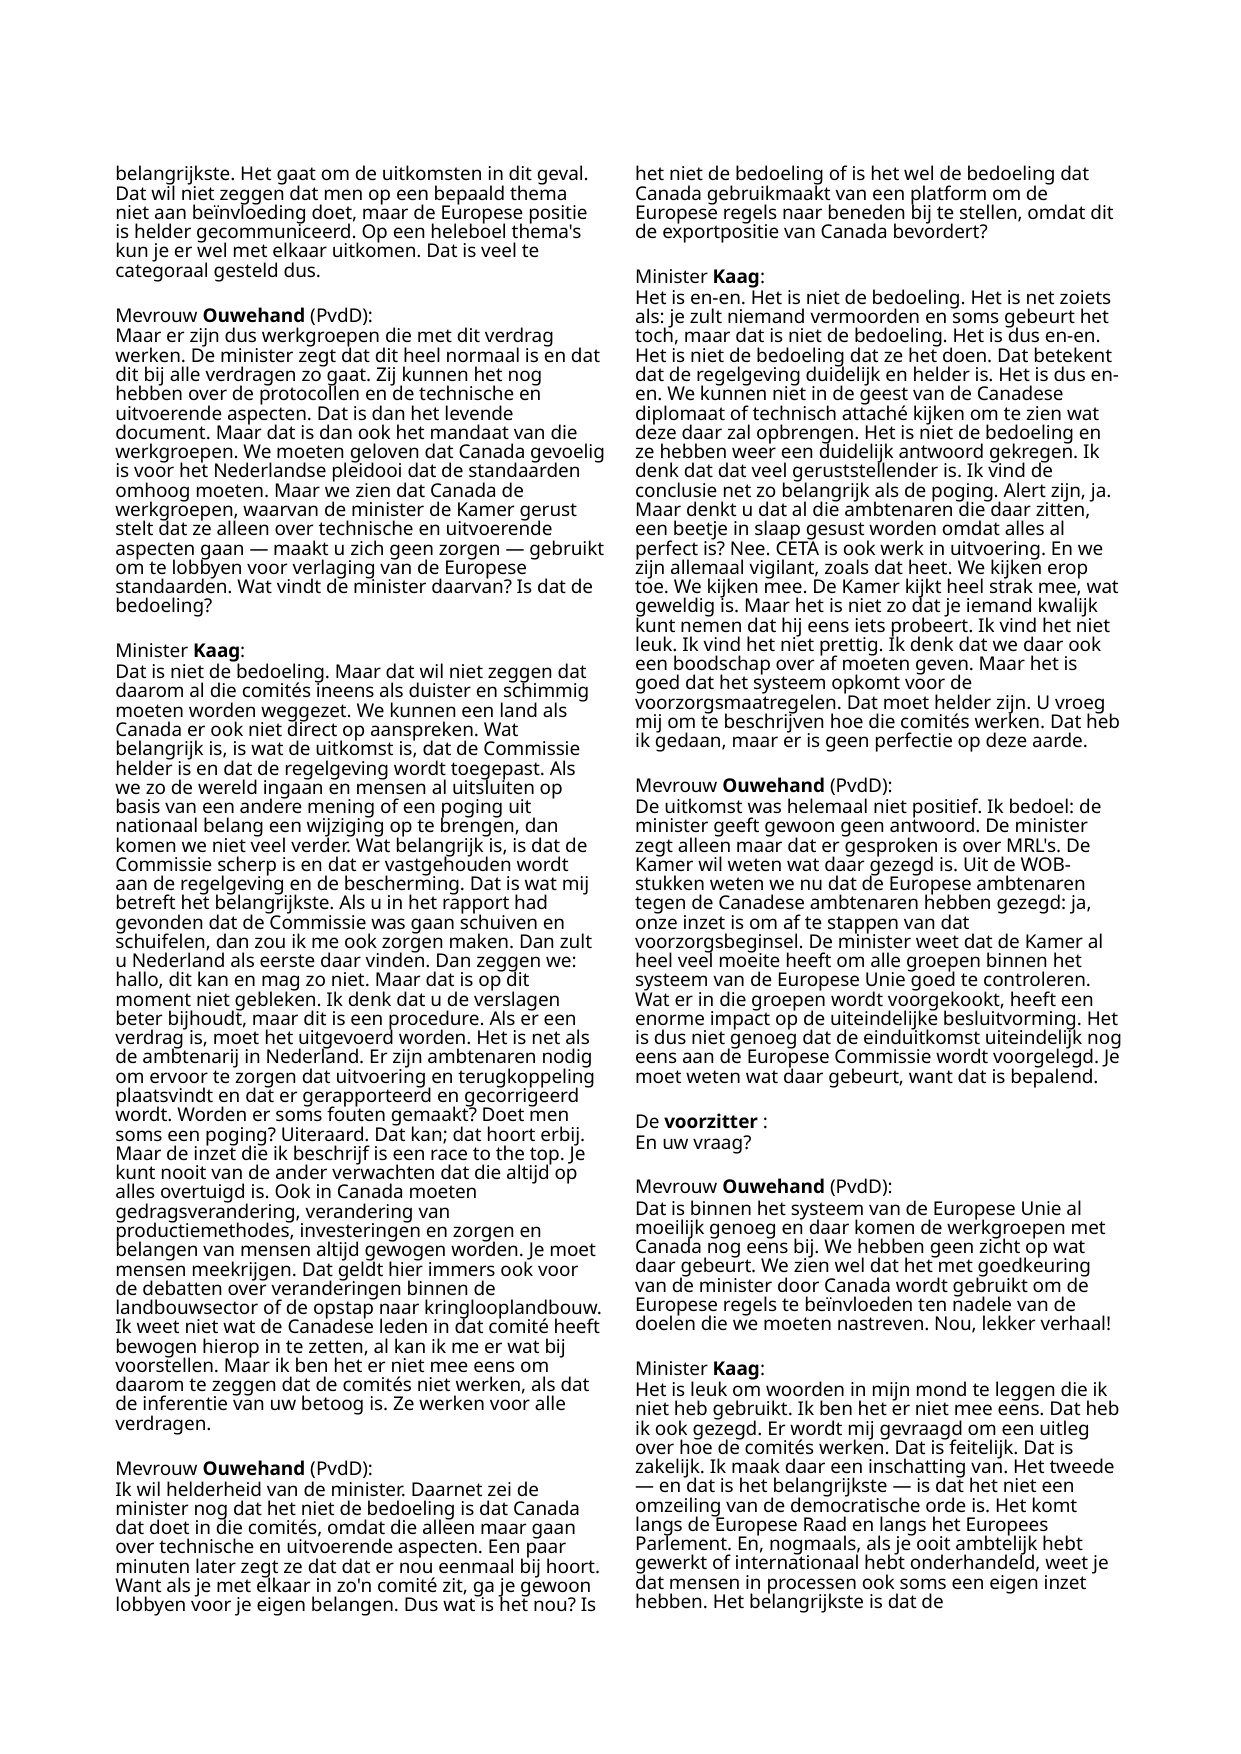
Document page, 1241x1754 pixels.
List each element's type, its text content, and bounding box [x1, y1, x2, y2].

text Dat is niet de bedoeling. Maar dat wil niet zeggen dat daarom al die comités ineens als duister en schimmig moeten worden weggezet. We kunnen een land als Canada er ook niet direct op aanspreken. Wat belangrijk is, is wat de uitkomst is, dat de Commissie helder is en dat de regelgeving wordt toegepast. Als we zo de wereld ingaan en mensen al uitsluiten op basis van een andere mening of een poging uit nationaal belang een wijziging op te brengen, dan komen we niet veel verder. Wat belangrijk is, is dat de Commissie scherp is en dat er vastgehouden wordt aan de regelgeving en de bescherming. Dat is wat mij betreft het belangrijkste. Als u in het rapport had gevonden dat de Commissie was gaan schuiven en schuifelen, dan zou ik me ook zorgen maken. Dan zult u Nederland als eerste daar vinden. Dan zeggen we: hallo, dit kan en mag zo niet. Maar dat is op dit moment niet gebleken. Ik denk dat u de verslagen beter bijhoudt, maar dit is een procedure. Als er een verdrag is, moet het uitgevoerd worden. Het is net als de ambtenarij in Nederland. Er zijn ambtenaren nodig om ervoor te zorgen dat uitvoering en terugkoppeling plaatsvindt en dat er gerapporteerd en gecorrigeerd wordt. Worden er soms fouten gemaakt? Doet men soms een poging? Uiteraard. Dat kan; dat hoort erbij. Maar de inzet die ik beschrijf is een race to the top. Je kunt nooit van de ander verwachten dat die altijd op alles overtuigd is. Ook in Canada moeten gedragsverandering, verandering van productiemethodes, investeringen en zorgen en belangen van mensen altijd gewogen worden. Je moet mensen meekrijgen. Dat geldt hier immers ook voor de debatten over veranderingen binnen de landbouwsector of de opstap naar kringlooplandbouw. Ik weet niet wat de Canadese leden in dat comité heeft bewogen hierop in te zetten, al kan ik me er wat bij voorstellen. Maar ik ben het er niet mee eens om daarom te zeggen dat de comités niet werken, als dat de inferentie van uw betoog is. Ze werken voor alle verdragen. [115, 663, 605, 1434]
text De uitkomst was helemaal niet positief. Ik bedoel: de minister geeft gewoon geen antwoord. De minister zegt alleen maar dat er gesproken is over MRL's. De Kamer wil weten wat daar gezegd is. Uit de WOB-stukken weten we nu dat de Europese ambtenaren tegen de Canadese ambtenaren hebben gezegd: ja, onze inzet is om af te stappen van dat voorzorgsbeginsel. De minister weet dat de Kamer al heel veel moeite heeft om alle groepen binnen het systeem van de Europese Unie goed te controleren. Wat er in die groepen wordt voorgekookt, heeft een enorme impact op de uiteindelijke besluitvorming. Het is dus niet genoeg dat de einduitkomst uiteindelijk nog eens aan de Europese Commissie wordt voorgelegd. Je moet weten wat daar gebeurt, want dat is bepalend. [635, 798, 1125, 1087]
text het niet de bedoeling of is het wel de bedoeling dat Canada gebruikmaakt van een platform om de Europese regels naar beneden bij te stellen, omdat dit de exportpositie van Canada bevordert? [635, 165, 1125, 242]
text Mevrouw Ouwehand (PvdD): [115, 302, 605, 327]
text Ik wil helderheid van de minister. Daarnet zei de minister nog dat het niet de bedoeling is dat Canada dat doet in die comités, omdat die alleen maar gaan over technische en uitvoerende aspecten. Een paar minuten later zegt ze dat dat er nou eenmaal bij hoort. Want als je met elkaar in zo'n comité zit, ga je gewoon lobbyen voor je eigen belangen. Dus wat is het nou? Is [115, 1481, 605, 1615]
text Dat is binnen het systeem van de Europese Unie al moeilijk genoeg en daar komen de werkgroepen met Canada nog eens bij. We hebben geen zicht op wat daar gebeurt. We zien wel dat het met goedkeuring van de minister door Canada wordt gebruikt om de Europese regels te beïnvloeden ten nadele van de doelen die we moeten nastreven. Nou, lekker verhaal! [635, 1199, 1125, 1334]
text belangrijkste. Het gaat om de uitkomsten in dit geval. Dat wil niet zeggen dat men op een bepaald thema niet aan beïnvloeding doet, maar de Europese positie is helder gecommuniceerd. Op een heleboel thema's kun je er wel met elkaar uitkomen. Dat is veel te categoraal gesteld dus. [115, 165, 605, 281]
text Minister Kaag: [115, 637, 605, 663]
text Het is en-en. Het is niet de bedoeling. Het is net zoiets als: je zult niemand vermoorden en soms gebeurt het toch, maar dat is niet de bedoeling. Het is dus en-en. Het is niet de bedoeling dat ze het doen. Dat betekent dat de regelgeving duidelijk en helder is. Het is dus en-en. We kunnen niet in de geest van de Canadese diplomaat of technisch attaché kijken om te zien wat deze daar zal opbrengen. Het is niet de bedoeling en ze hebben weer een duidelijk antwoord gekregen. Ik denk dat dat veel geruststellender is. Ik vind de conclusie net zo belangrijk als de poging. Alert zijn, ja. Maar denkt u dat al die ambtenaren die daar zitten, een beetje in slaap gesust worden omdat alles al perfect is? Nee. CETA is ook werk in uitvoering. En we zijn allemaal vigilant, zoals dat heet. We kijken erop toe. We kijken mee. De Kamer kijkt heel strak mee, wat geweldig is. Maar het is niet zo dat je iemand kwalijk kunt nemen dat hij eens iets probeert. Ik vind het niet leuk. Ik vind het niet prettig. Ik denk dat we daar ook een boodschap over af moeten geven. Maar het is goed dat het systeem opkomt voor de voorzorgsmaatregelen. Dat moet helder zijn. U vroeg mij om te beschrijven hoe die comités werken. Dat heb ik gedaan, maar er is geen perfectie op deze aarde. [635, 289, 1125, 751]
text Mevrouw Ouwehand (PvdD): [115, 1455, 605, 1481]
text Het is leuk om woorden in mijn mond te leggen die ik niet heb gebruikt. Ik ben het er niet mee eens. Dat heb ik ook gezegd. Er wordt mij gevraagd om een uitleg over hoe de comités werken. Dat is feitelijk. Dat is zakelijk. Ik maak daar een inschatting van. Het tweede — en dat is het belangrijkste — is dat het niet een omzeiling van de democratische orde is. Het komt langs de Europese Raad en langs het Europees Parlement. En, nogmaals, als je ooit ambtelijk hebt gewerkt of internationaal hebt onderhandeld, weet je dat mensen in processen ook soms een eigen inzet hebben. Het belangrijkste is dat de [635, 1381, 1125, 1612]
text Maar er zijn dus werkgroepen die met dit verdrag werken. De minister zegt dat dit heel normaal is en dat dit bij alle verdragen zo gaat. Zij kunnen het nog hebben over de protocollen en de technische en uitvoerende aspecten. Dat is dan het levende document. Maar dat is dan ook het mandaat van die werkgroepen. We moeten geloven dat Canada gevoelig is voor het Nederlandse pleidooi dat de standaarden omhoog moeten. Maar we zien dat Canada de werkgroepen, waarvan de minister de Kamer gerust stelt dat ze alleen over technische en uitvoerende aspecten gaan — maakt u zich geen zorgen — gebruikt om te lobbyen voor verlaging van de Europese standaarden. Wat vindt de minister daarvan? Is dat de bedoeling? [115, 327, 605, 617]
text En uw vraag? [635, 1134, 1125, 1153]
text Minister Kaag: [635, 1355, 1125, 1381]
text Mevrouw Ouwehand (PvdD): [635, 772, 1125, 798]
text Mevrouw Ouwehand (PvdD): [635, 1174, 1125, 1199]
text De voorzitter : [635, 1108, 1125, 1134]
text Minister Kaag: [635, 263, 1125, 289]
